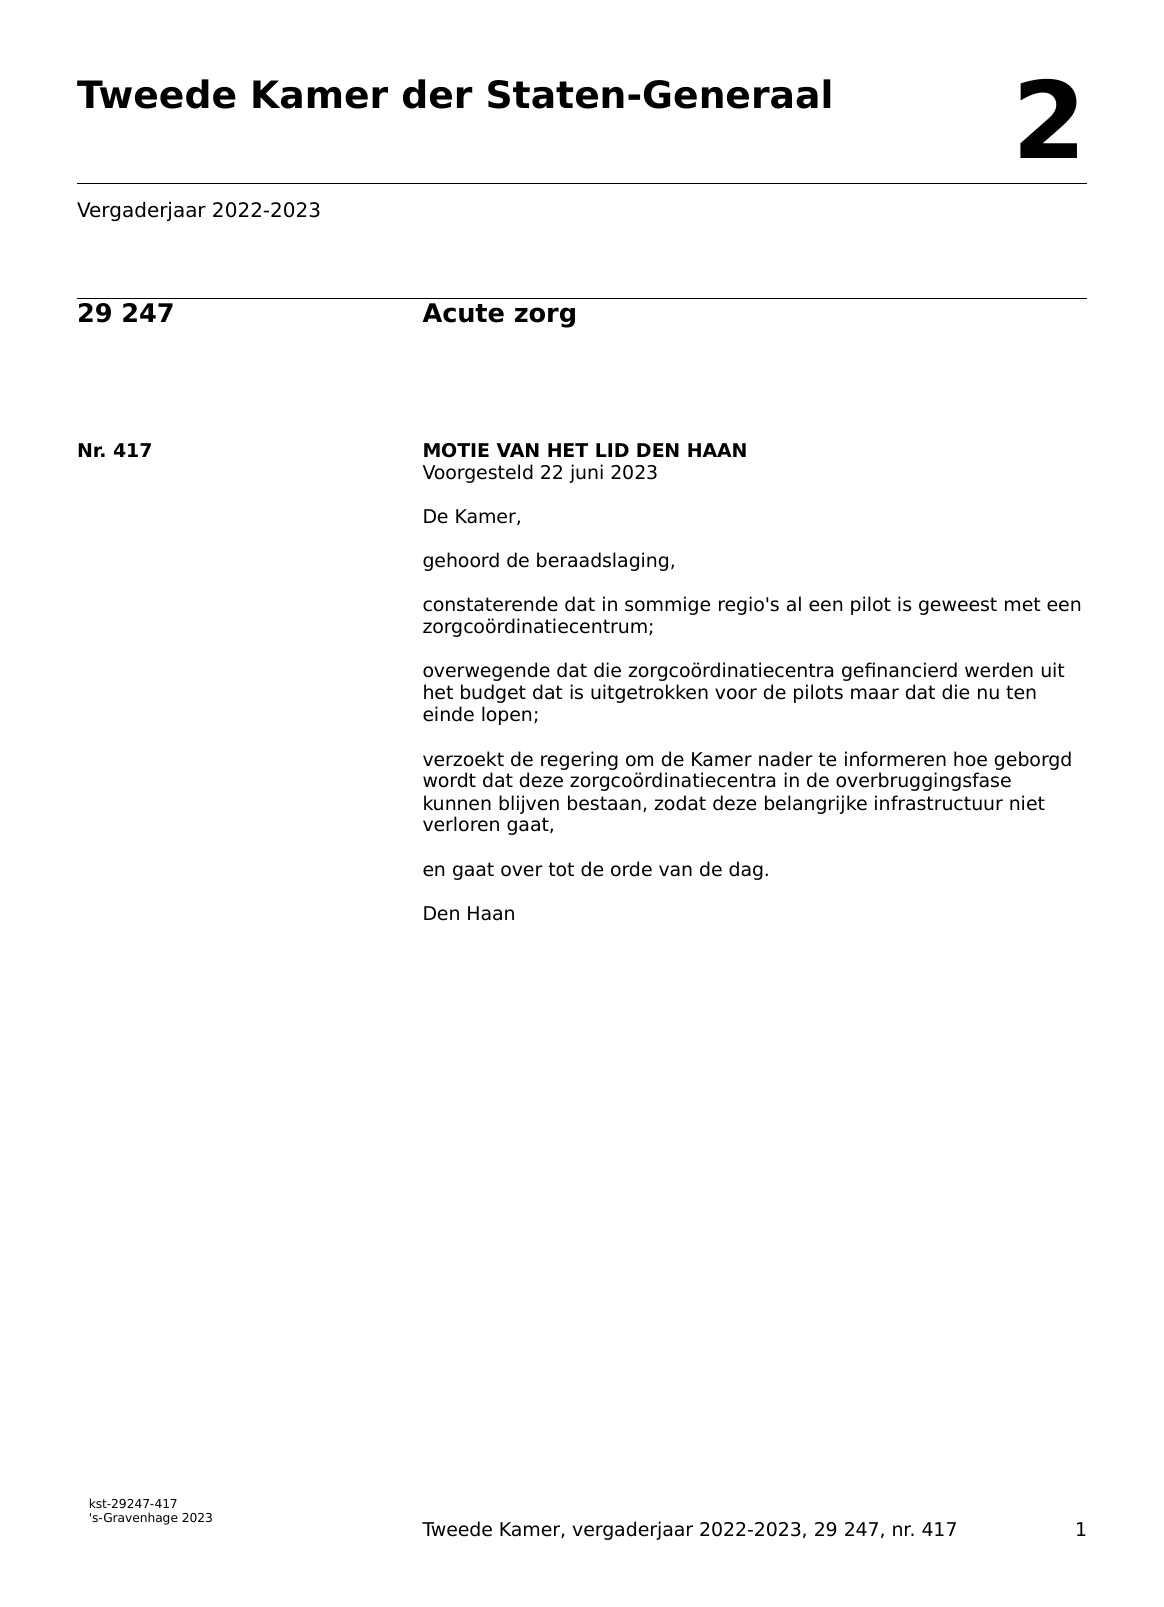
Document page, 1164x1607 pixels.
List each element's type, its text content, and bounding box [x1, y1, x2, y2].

text constaterende dat in sommige regio's al een pilot is geweest met een zorgcoördinatiecentrum; [422, 594, 1087, 638]
text verzoekt de regering om de Kamer nader te informeren hoe geborgd wordt dat deze zorgcoördinatiecentra in de overbruggingsfase kunnen blijven bestaan, zodat deze belangrijke infrastructuur niet verloren gaat, [422, 748, 1087, 836]
text overwegende dat die zorgcoördinatiecentra gefinancierd werden uit het budget dat is uitgetrokken voor de pilots maar dat die nu ten einde lopen; [422, 660, 1087, 726]
text gehoord de beraadslaging, [422, 550, 1087, 572]
table_header 2 [886, 59, 1087, 183]
table_header Tweede Kamer der Staten-Generaal [77, 59, 886, 183]
text en gaat over tot de orde van de dag. [422, 858, 1087, 881]
text Voorgesteld 22 juni 2023 [422, 462, 1087, 484]
table_cell Vergaderjaar 2022-2023 [77, 184, 1087, 298]
subtitle 29 247 Acute zorg [77, 299, 1087, 329]
text De Kamer, [422, 506, 1087, 528]
text kst-29247-417 [88, 1497, 323, 1511]
text Den Haan [422, 903, 1087, 925]
text 's-Gravenhage 2023 [88, 1511, 323, 1525]
subtitle Nr. 417 MOTIE VAN HET LID DEN HAAN [77, 440, 1087, 462]
